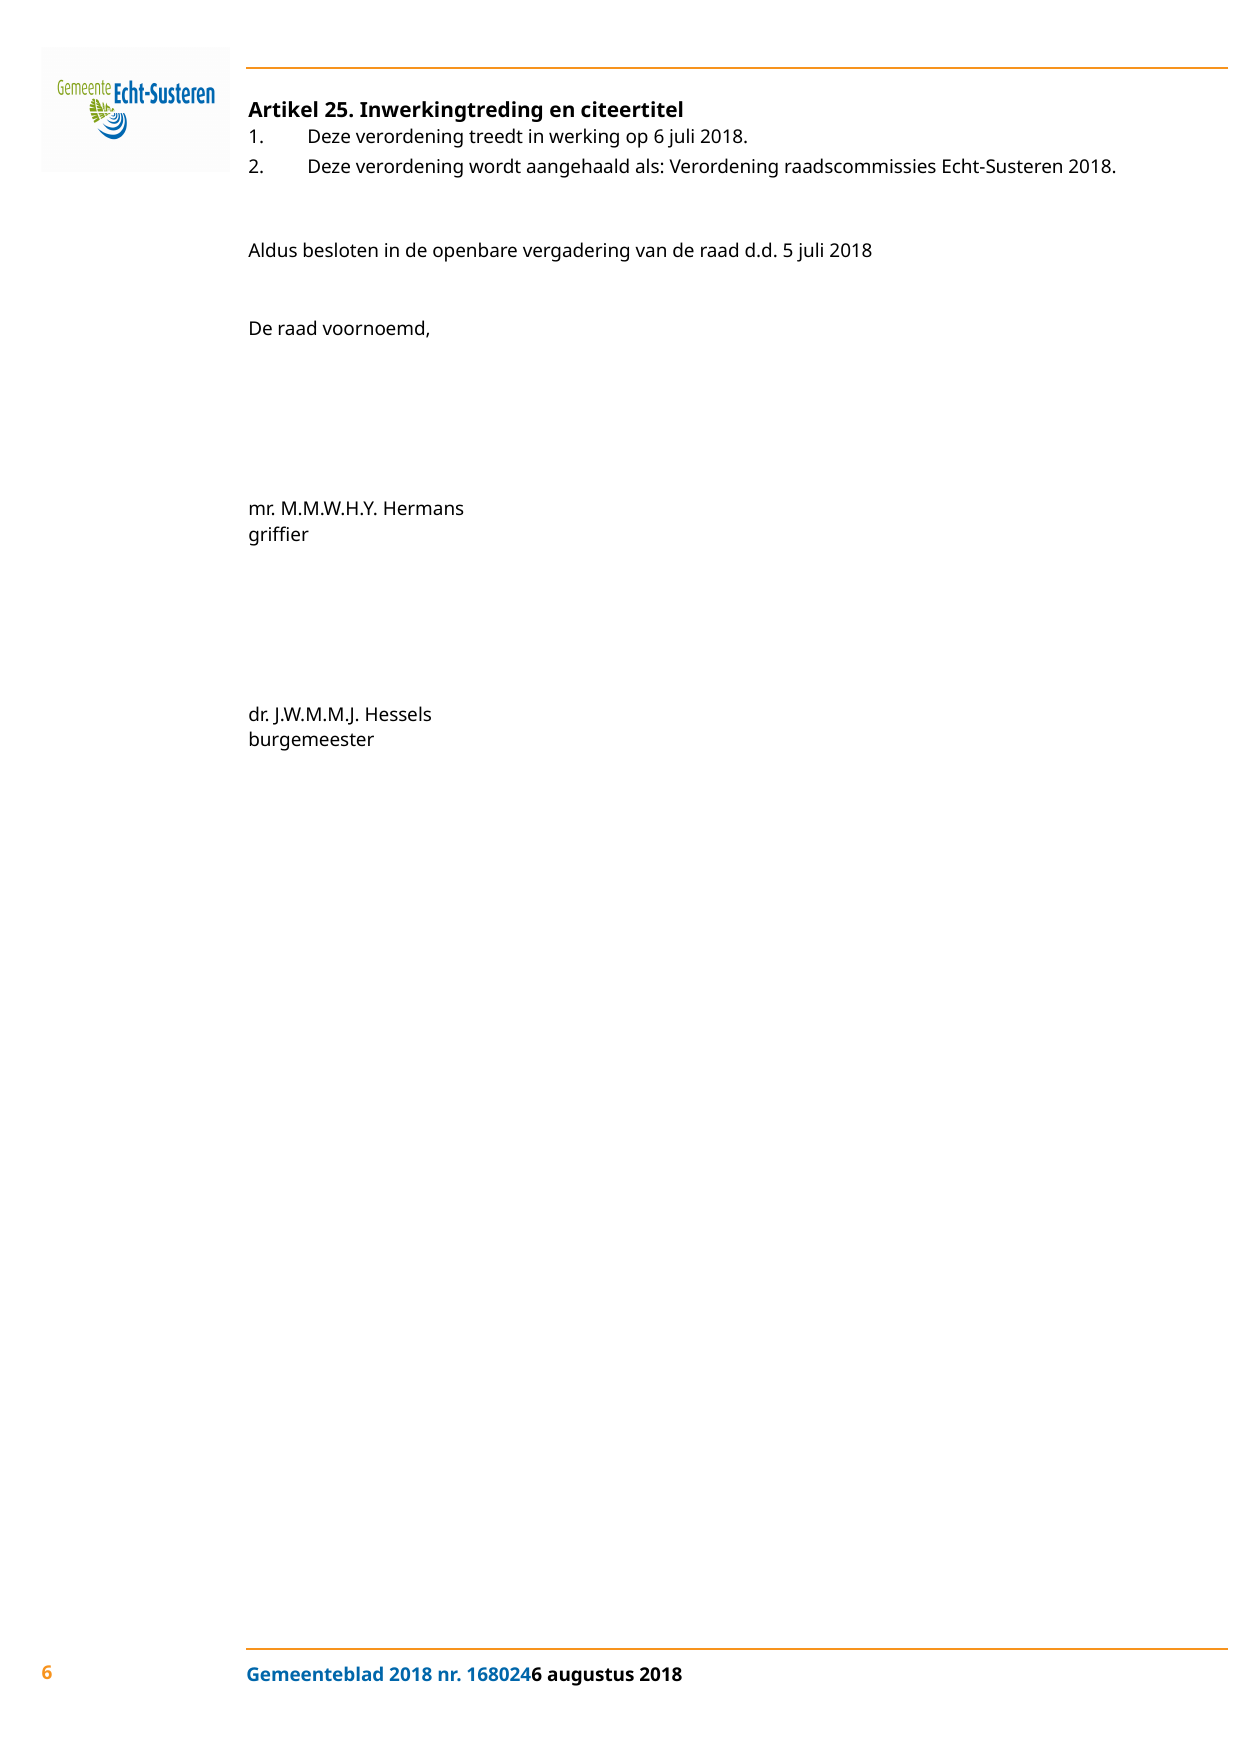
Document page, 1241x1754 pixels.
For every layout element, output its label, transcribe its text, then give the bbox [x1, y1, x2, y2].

list Deze verordening treedt in werking op 6 juli 2018. [248, 123, 1152, 149]
text burgemeester [248, 727, 1152, 752]
list Deze verordening wordt aangehaald als: Verordening raadscommissies Echt-Susteren 2018. [248, 153, 1152, 178]
picture [41, 47, 231, 172]
text Artikel 25. Inwerkingtreding en citeertitel [248, 95, 1152, 123]
text griffier [248, 521, 1152, 546]
text De raad voornoemd, [248, 315, 1152, 341]
text Aldus besloten in de openbare vergadering van de raad d.d. 5 juli 2018 [248, 238, 1152, 263]
text dr. J.W.M.M.J. Hessels [248, 701, 1152, 727]
text mr. M.M.W.H.Y. Hermans [248, 495, 1152, 521]
